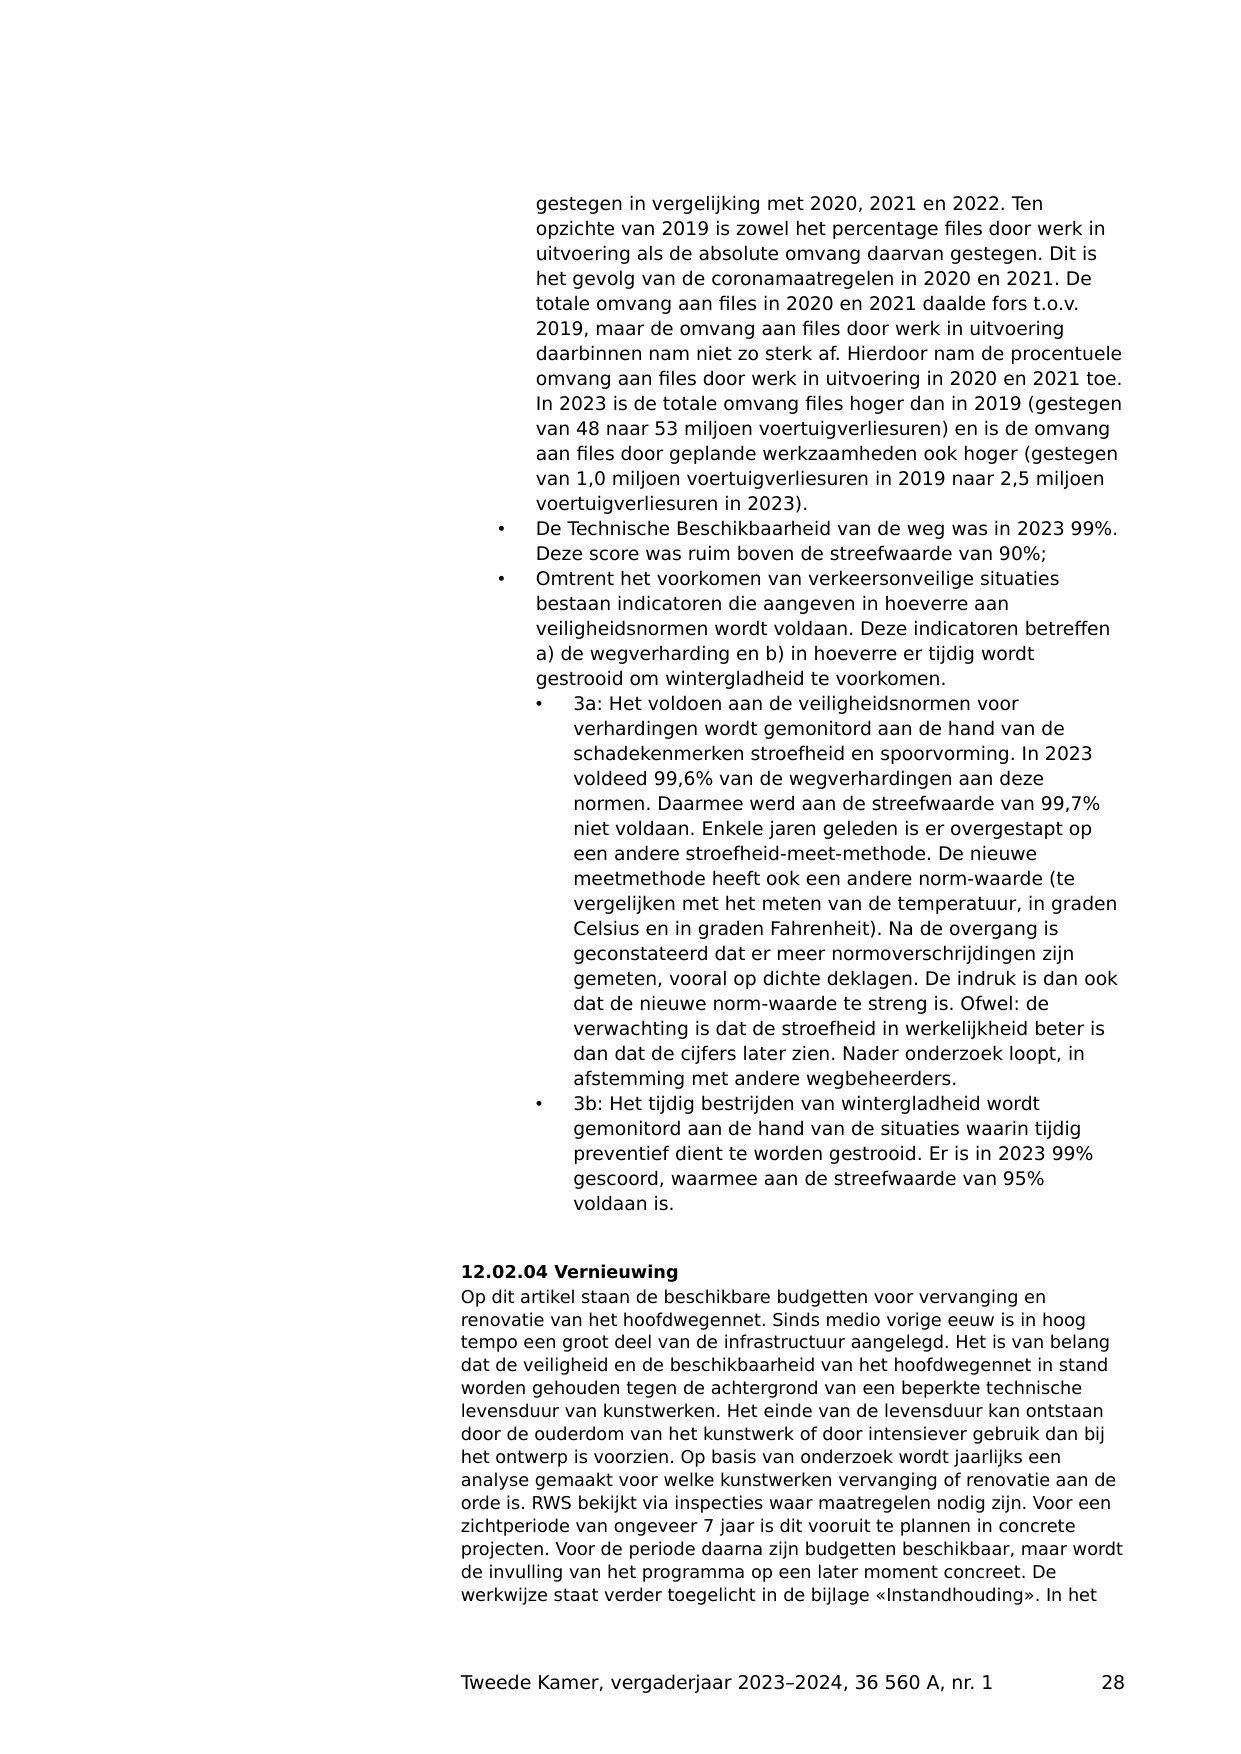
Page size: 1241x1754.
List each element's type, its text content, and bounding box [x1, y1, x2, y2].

list De Technische Beschikbaarheid van de weg was in 2023 99%. Deze score was ruim boven de streefwaarde van 90%; [498, 516, 1125, 566]
text Op dit artikel staan de beschikbare budgetten voor vervanging en renovatie van het hoofdwegennet. Sinds medio vorige eeuw is in hoog tempo een groot deel van de infrastructuur aangelegd. Het is van belang dat de veiligheid en de beschikbaarheid van het hoofdwegennet in stand worden gehouden tegen de achtergrond van een beperkte technische levensduur van kunstwerken. Het einde van de levensduur kan ontstaan door de ouderdom van het kunstwerk of door intensiever gebruik dan bij het ontwerp is voorzien. Op basis van onderzoek wordt jaarlijks een analyse gemaakt voor welke kunstwerken vervanging of renovatie aan de orde is. RWS bekijkt via inspecties waar maatregelen nodig zijn. Voor een zichtperiode van ongeveer 7 jaar is dit vooruit te plannen in concrete projecten. Voor de periode daarna zijn budgetten beschikbaar, maar wordt de invulling van het programma op een later moment concreet. De werkwijze staat verder toegelicht in de bijlage «Instandhouding». In het [461, 1285, 1125, 1606]
text 12.02.04 Vernieuwing [461, 1260, 1125, 1283]
list 3b: Het tijdig bestrijden van wintergladheid wordt gemonitord aan de hand van de situaties waarin tijdig preventief dient te worden gestrooid. Er is in 2023 99% gescoord, waarmee aan de streefwaarde van 95% voldaan is. [536, 1091, 1125, 1216]
list 3a: Het voldoen aan de veiligheidsnormen voor verhardingen wordt gemonitord aan de hand van de schadekenmerken stroefheid en spoorvorming. In 2023 voldeed 99,6% van de wegverhardingen aan deze normen. Daarmee werd aan de streefwaarde van 99,7% niet voldaan. Enkele jaren geleden is er overgestapt op een andere stroefheid-meet-methode. De nieuwe meetmethode heeft ook een andere norm-waarde (te vergelijken met het meten van de temperatuur, in graden Celsius en in graden Fahrenheit). Na de overgang is geconstateerd dat er meer normoverschrijdingen zijn gemeten, vooral op dichte deklagen. De indruk is dan ook dat de nieuwe norm-waarde te streng is. Ofwel: de verwachting is dat de stroefheid in werkelijkheid beter is dan dat de cijfers later zien. Nader onderzoek loopt, in afstemming met andere wegbeheerders. [536, 691, 1125, 1091]
list gestegen in vergelijking met 2020, 2021 en 2022. Ten opzichte van 2019 is zowel het percentage files door werk in uitvoering als de absolute omvang daarvan gestegen. Dit is het gevolg van de coronamaatregelen in 2020 en 2021. De totale omvang aan files in 2020 en 2021 daalde fors t.o.v. 2019, maar de omvang aan files door werk in uitvoering daarbinnen nam niet zo sterk af. Hierdoor nam de procentuele omvang aan files door werk in uitvoering in 2020 en 2021 toe. In 2023 is de totale omvang files hoger dan in 2019 (gestegen van 48 naar 53 miljoen voertuigverliesuren) en is de omvang aan files door geplande werkzaamheden ook hoger (gestegen van 1,0 miljoen voertuigverliesuren in 2019 naar 2,5 miljoen voertuigverliesuren in 2023). [498, 191, 1125, 516]
list Omtrent het voorkomen van verkeersonveilige situaties bestaan indicatoren die aangeven in hoeverre aan veiligheidsnormen wordt voldaan. Deze indicatoren betreffen a) de wegverharding en b) in hoeverre er tijdig wordt gestrooid om wintergladheid te voorkomen. [498, 566, 1125, 691]
